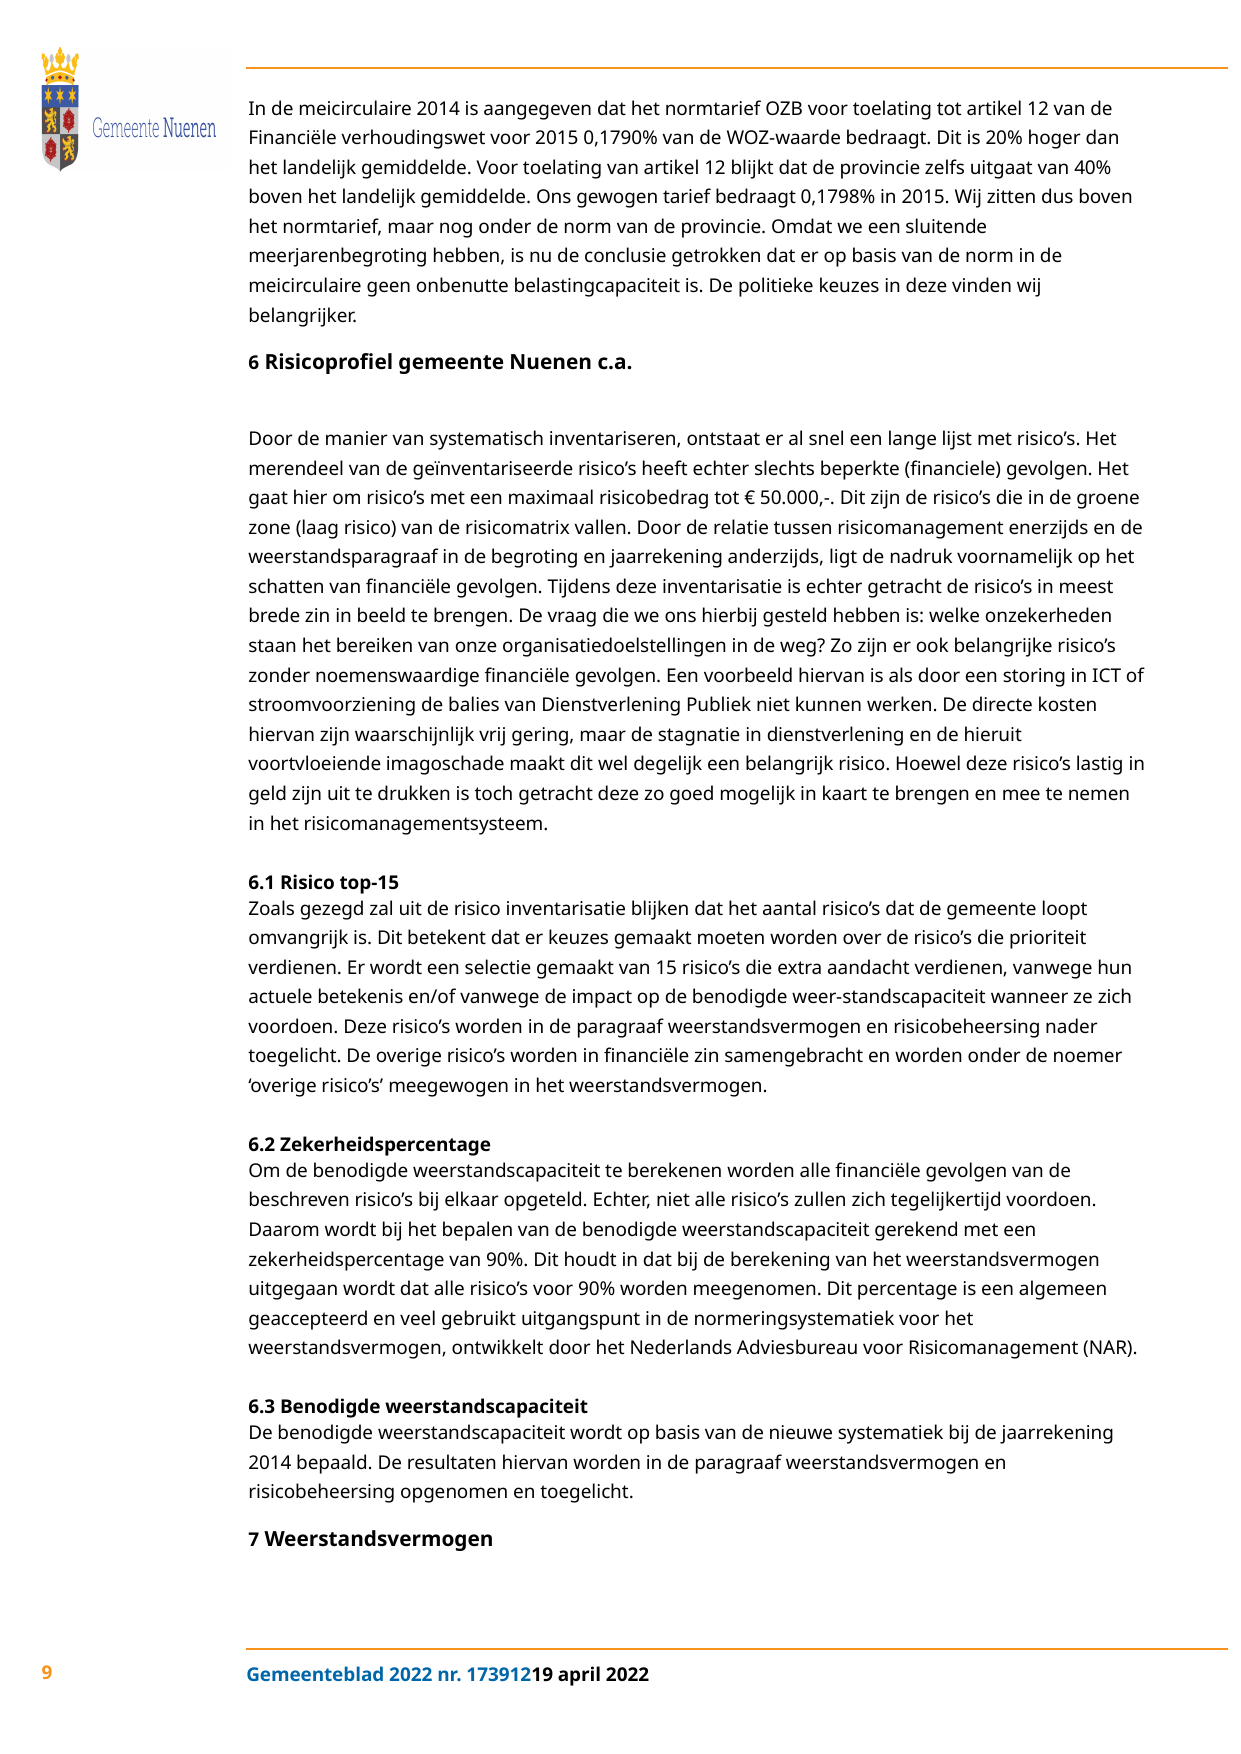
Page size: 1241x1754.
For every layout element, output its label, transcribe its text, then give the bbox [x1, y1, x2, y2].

text 6 Risicoprofiel gemeente Nuenen c.a. [248, 347, 1152, 376]
text Zoals gezegd zal uit de risico inventarisatie blijken dat het aantal risico’s dat de gemeente loopt omvangrijk is. Dit betekent dat er keuzes gemaakt moeten worden over de risico’s die prioriteit verdienen. Er wordt een selectie gemaakt van 15 risico’s die extra aandacht verdienen, vanwege hun actuele betekenis en/of vanwege de impact op de benodigde weer-standscapaciteit wanneer ze zich voordoen. Deze risico’s worden in de paragraaf weerstandsvermogen en risicobeheersing nader toegelicht. De overige risico’s worden in financiële zin samengebracht en worden onder de noemer ‘overige risico’s’ meegewogen in het weerstandsvermogen. [248, 895, 1152, 1098]
text Om de benodigde weerstandscapaciteit te berekenen worden alle financiële gevolgen van de beschreven risico’s bij elkaar opgeteld. Echter, niet alle risico’s zullen zich tegelijkertijd voordoen. Daarom wordt bij het bepalen van de benodigde weerstandscapaciteit gerekend met een zekerheidspercentage van 90%. Dit houdt in dat bij de berekening van het weerstandsvermogen uitgegaan wordt dat alle risico’s voor 90% worden meegenomen. Dit percentage is een algemeen geaccepteerd en veel gebruikt uitgangspunt in de normeringsystematiek voor het weerstandsvermogen, ontwikkelt door het Nederlands Adviesbureau voor Risicomanagement (NAR). [248, 1157, 1152, 1360]
text In de meicirculaire 2014 is aangegeven dat het normtarief OZB voor toelating tot artikel 12 van de Financiële verhoudingswet voor 2015 0,1790% van de WOZ-waarde bedraagt. Dit is 20% hoger dan het landelijk gemiddelde. Voor toelating van artikel 12 blijkt dat de provincie zelfs uitgaat van 40% boven het landelijk gemiddelde. Ons gewogen tarief bedraagt 0,1798% in 2015. Wij zitten dus boven het normtarief, maar nog onder de norm van de provincie. Omdat we een sluitende meerjarenbegroting hebben, is nu de conclusie getrokken dat er op basis van de norm in de meicirculaire geen onbenutte belastingcapaciteit is. De politieke keuzes in deze vinden wij belangrijker. [248, 95, 1152, 328]
text De benodigde weerstandscapaciteit wordt op basis van de nieuwe systematiek bij de jaarrekening 2014 bepaald. De resultaten hiervan worden in de paragraaf weerstandsvermogen en risicobeheersing opgenomen en toegelicht. [248, 1419, 1152, 1504]
text Door de manier van systematisch inventariseren, ontstaat er al snel een lange lijst met risico’s. Het merendeel van de geïnventariseerde risico’s heeft echter slechts beperkte (financiele) gevolgen. Het gaat hier om risico’s met een maximaal risicobedrag tot € 50.000,-. Dit zijn de risico’s die in de groene zone (laag risico) van de risicomatrix vallen. Door de relatie tussen risicomanagement enerzijds en de weerstandsparagraaf in de begroting en jaarrekening anderzijds, ligt de nadruk voornamelijk op het schatten van financiële gevolgen. Tijdens deze inventarisatie is echter getracht de risico’s in meest brede zin in beeld te brengen. De vraag die we ons hierbij gesteld hebben is: welke onzekerheden staan het bereiken van onze organisatiedoelstellingen in de weg? Zo zijn er ook belangrijke risico’s zonder noemenswaardige financiële gevolgen. Een voorbeeld hiervan is als door een storing in ICT of stroomvoorziening de balies van Dienstverlening Publiek niet kunnen werken. De directe kosten hiervan zijn waarschijnlijk vrij gering, maar de stagnatie in dienstverlening en de hieruit voortvloeiende imagoschade maakt dit wel degelijk een belangrijk risico. Hoewel deze risico’s lastig in geld zijn uit te drukken is toch getracht deze zo goed mogelijk in kaart te brengen en mee te nemen in het risicomanagementsysteem. [248, 425, 1152, 836]
text 7 Weerstandsvermogen [248, 1524, 1152, 1553]
text 6.1 Risico top-15 [248, 869, 1152, 895]
picture [41, 47, 231, 172]
text 6.3 Benodigde weerstandscapaciteit [248, 1394, 1152, 1419]
text 6.2 Zekerheidspercentage [248, 1131, 1152, 1157]
